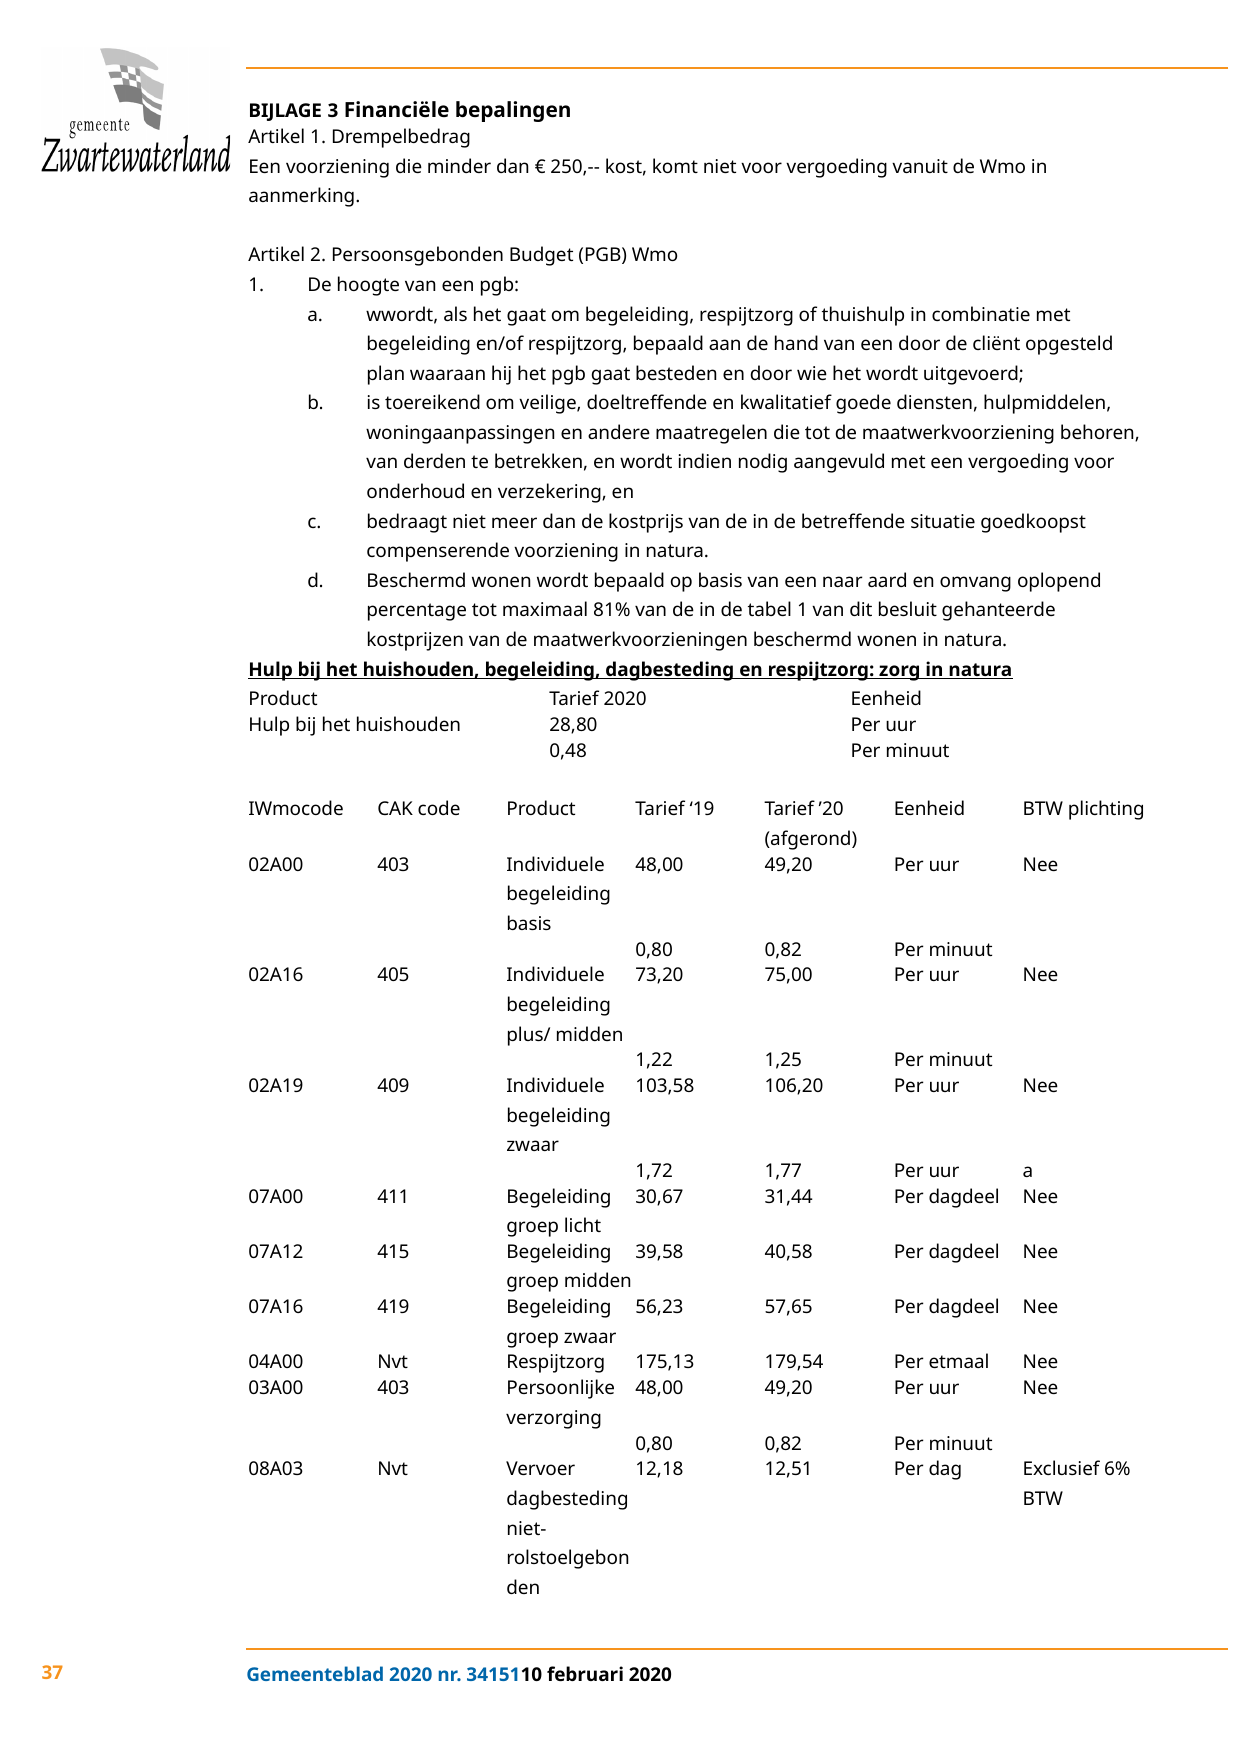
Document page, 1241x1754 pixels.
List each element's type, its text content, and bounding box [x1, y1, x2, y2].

table_header IWmocode [248, 796, 377, 851]
table_header CAK code [377, 796, 506, 851]
table_cell 73,20 [635, 962, 764, 1046]
table_cell 411 [377, 1183, 506, 1238]
table_cell 12,51 [764, 1456, 893, 1599]
text Artikel 2. Persoonsgebonden Budget (PGB) Wmo [248, 242, 1152, 267]
table_cell Individuele begeleiding zwaar [506, 1072, 635, 1157]
table_cell 30,67 [635, 1183, 764, 1238]
table_cell Exclusief 6% BTW [1023, 1456, 1152, 1599]
table_cell Hulp bij het huishouden [248, 711, 549, 737]
table_cell [248, 737, 549, 763]
table_cell Nee [1023, 1349, 1152, 1374]
text Een voorziening die minder dan € 250,-- kost, komt niet voor vergoeding vanuit de Wmo in aanmerking. [248, 153, 1152, 208]
table_cell [506, 1430, 635, 1456]
table_header Tarief ’20 (afgerond) [764, 796, 893, 851]
table_cell 0,80 [635, 936, 764, 962]
table_cell Begeleiding groep licht [506, 1183, 635, 1238]
table_cell 419 [377, 1294, 506, 1349]
table_cell Nvt [377, 1456, 506, 1599]
table_cell 56,23 [635, 1294, 764, 1349]
list bedraagt niet meer dan de kostprijs van de in de betreffende situatie goedkoopst compenserende voorziening in natura. [307, 508, 1152, 563]
table_cell 1,25 [764, 1046, 893, 1072]
table_cell 03A00 [248, 1375, 377, 1430]
table_cell 31,44 [764, 1183, 893, 1238]
table_header Eenheid [894, 796, 1022, 851]
table_cell 07A12 [248, 1238, 377, 1293]
table_cell Per etmaal [894, 1349, 1022, 1374]
table_cell [506, 936, 635, 962]
table_header BTW plichting [1023, 796, 1152, 851]
table_cell Nee [1023, 1238, 1152, 1293]
text Artikel 1. Drempelbedrag [248, 123, 1152, 149]
table_cell 12,18 [635, 1456, 764, 1599]
table_cell Per uur [850, 711, 1152, 737]
list Beschermd wonen wordt bepaald op basis van een naar aard en omvang oplopend percentage tot maximaal 81% van de in de tabel 1 van dit besluit gehanteerde kostprijzen van de maatwerkvoorzieningen beschermd wonen in natura. [307, 567, 1152, 652]
table_header Tarief 2020 [549, 686, 850, 711]
table_cell 175,13 [635, 1349, 764, 1374]
table_cell Nee [1023, 1072, 1152, 1157]
table_cell 49,20 [764, 851, 893, 936]
table_cell Per dagdeel [894, 1294, 1022, 1349]
table_cell 08A03 [248, 1456, 377, 1599]
table_cell 415 [377, 1238, 506, 1293]
table_cell Nee [1023, 1294, 1152, 1349]
table_cell Per uur [894, 1072, 1022, 1157]
table_cell 403 [377, 851, 506, 936]
table_cell Per uur [894, 962, 1022, 1046]
table_cell 0,82 [764, 1430, 893, 1456]
table_cell Per minuut [894, 1046, 1022, 1072]
table_cell 02A00 [248, 851, 377, 936]
table_header Product [248, 686, 549, 711]
text Hulp bij het huishouden, begeleiding, dagbesteding en respijtzorg: zorg in natura [248, 656, 1152, 682]
table_cell Per uur [894, 851, 1022, 936]
table_cell [248, 1157, 377, 1183]
table_cell 106,20 [764, 1072, 893, 1157]
table_cell 49,20 [764, 1375, 893, 1430]
table_cell 07A00 [248, 1183, 377, 1238]
table_cell [1023, 1430, 1152, 1456]
table_cell 28,80 [549, 711, 850, 737]
table_cell Per dagdeel [894, 1183, 1022, 1238]
table_cell 07A16 [248, 1294, 377, 1349]
table_cell [377, 936, 506, 962]
table_cell Per minuut [894, 1430, 1022, 1456]
table_cell 403 [377, 1375, 506, 1430]
table_cell [248, 1046, 377, 1072]
table_cell Nee [1023, 962, 1152, 1046]
table_header Product [506, 796, 635, 851]
table_cell Nee [1023, 1183, 1152, 1238]
table_cell Per dagdeel [894, 1238, 1022, 1293]
table_cell Per dag [894, 1456, 1022, 1599]
table_cell 1,22 [635, 1046, 764, 1072]
table_cell Begeleiding groep midden [506, 1238, 635, 1293]
table_cell Individuele begeleiding plus/ midden [506, 962, 635, 1046]
text BIJLAGE 3 Financiële bepalingen [248, 95, 1152, 123]
table_cell 57,65 [764, 1294, 893, 1349]
table_cell Vervoer dagbesteding niet-rolstoelgebonden [506, 1456, 635, 1599]
table_cell Begeleiding groep zwaar [506, 1294, 635, 1349]
table_cell [506, 1157, 635, 1183]
table_cell 1,72 [635, 1157, 764, 1183]
table_cell Nee [1023, 851, 1152, 936]
table_cell [377, 1157, 506, 1183]
table_cell 48,00 [635, 1375, 764, 1430]
list De hoogte van een pgb: [248, 271, 1152, 297]
table_cell 48,00 [635, 851, 764, 936]
table_cell 40,58 [764, 1238, 893, 1293]
table_cell Per minuut [850, 737, 1152, 763]
table_cell 75,00 [764, 962, 893, 1046]
table_cell Nvt [377, 1349, 506, 1374]
table_cell [377, 1046, 506, 1072]
table_cell Per uur [894, 1157, 1022, 1183]
table_cell 0,80 [635, 1430, 764, 1456]
table_cell 02A19 [248, 1072, 377, 1157]
table_cell [1023, 1046, 1152, 1072]
table_cell Per uur [894, 1375, 1022, 1430]
table_cell 409 [377, 1072, 506, 1157]
table_cell [248, 936, 377, 962]
table_cell 04A00 [248, 1349, 377, 1374]
table_cell Per minuut [894, 936, 1022, 962]
list is toereikend om veilige, doeltreffende en kwalitatief goede diensten, hulpmiddelen, woningaanpassingen en andere maatregelen die tot de maatwerkvoorziening behoren, van derden te betrekken, en wordt indien nodig aangevuld met een vergoeding voor onderhoud en verzekering, en [307, 389, 1152, 504]
table_header Eenheid [850, 686, 1152, 711]
table_cell Persoonlijke verzorging [506, 1375, 635, 1430]
table_cell 103,58 [635, 1072, 764, 1157]
picture [41, 47, 231, 172]
table_cell 179,54 [764, 1349, 893, 1374]
table_header Tarief ‘19 [635, 796, 764, 851]
table_cell 405 [377, 962, 506, 1046]
table_cell Respijtzorg [506, 1349, 635, 1374]
table_cell a [1023, 1157, 1152, 1183]
table_cell 1,77 [764, 1157, 893, 1183]
table_cell [377, 1430, 506, 1456]
table_cell [248, 1430, 377, 1456]
table_cell Nee [1023, 1375, 1152, 1430]
table_cell 0,82 [764, 936, 893, 962]
table_cell [506, 1046, 635, 1072]
table_cell 39,58 [635, 1238, 764, 1293]
list wwordt, als het gaat om begeleiding, respijtzorg of thuishulp in combinatie met begeleiding en/of respijtzorg, bepaald aan de hand van een door de cliënt opgesteld plan waaraan hij het pgb gaat besteden en door wie het wordt uitgevoerd; [307, 301, 1152, 386]
table_cell [1023, 936, 1152, 962]
table_cell 02A16 [248, 962, 377, 1046]
table_cell Individuele begeleiding basis [506, 851, 635, 936]
table_cell 0,48 [549, 737, 850, 763]
